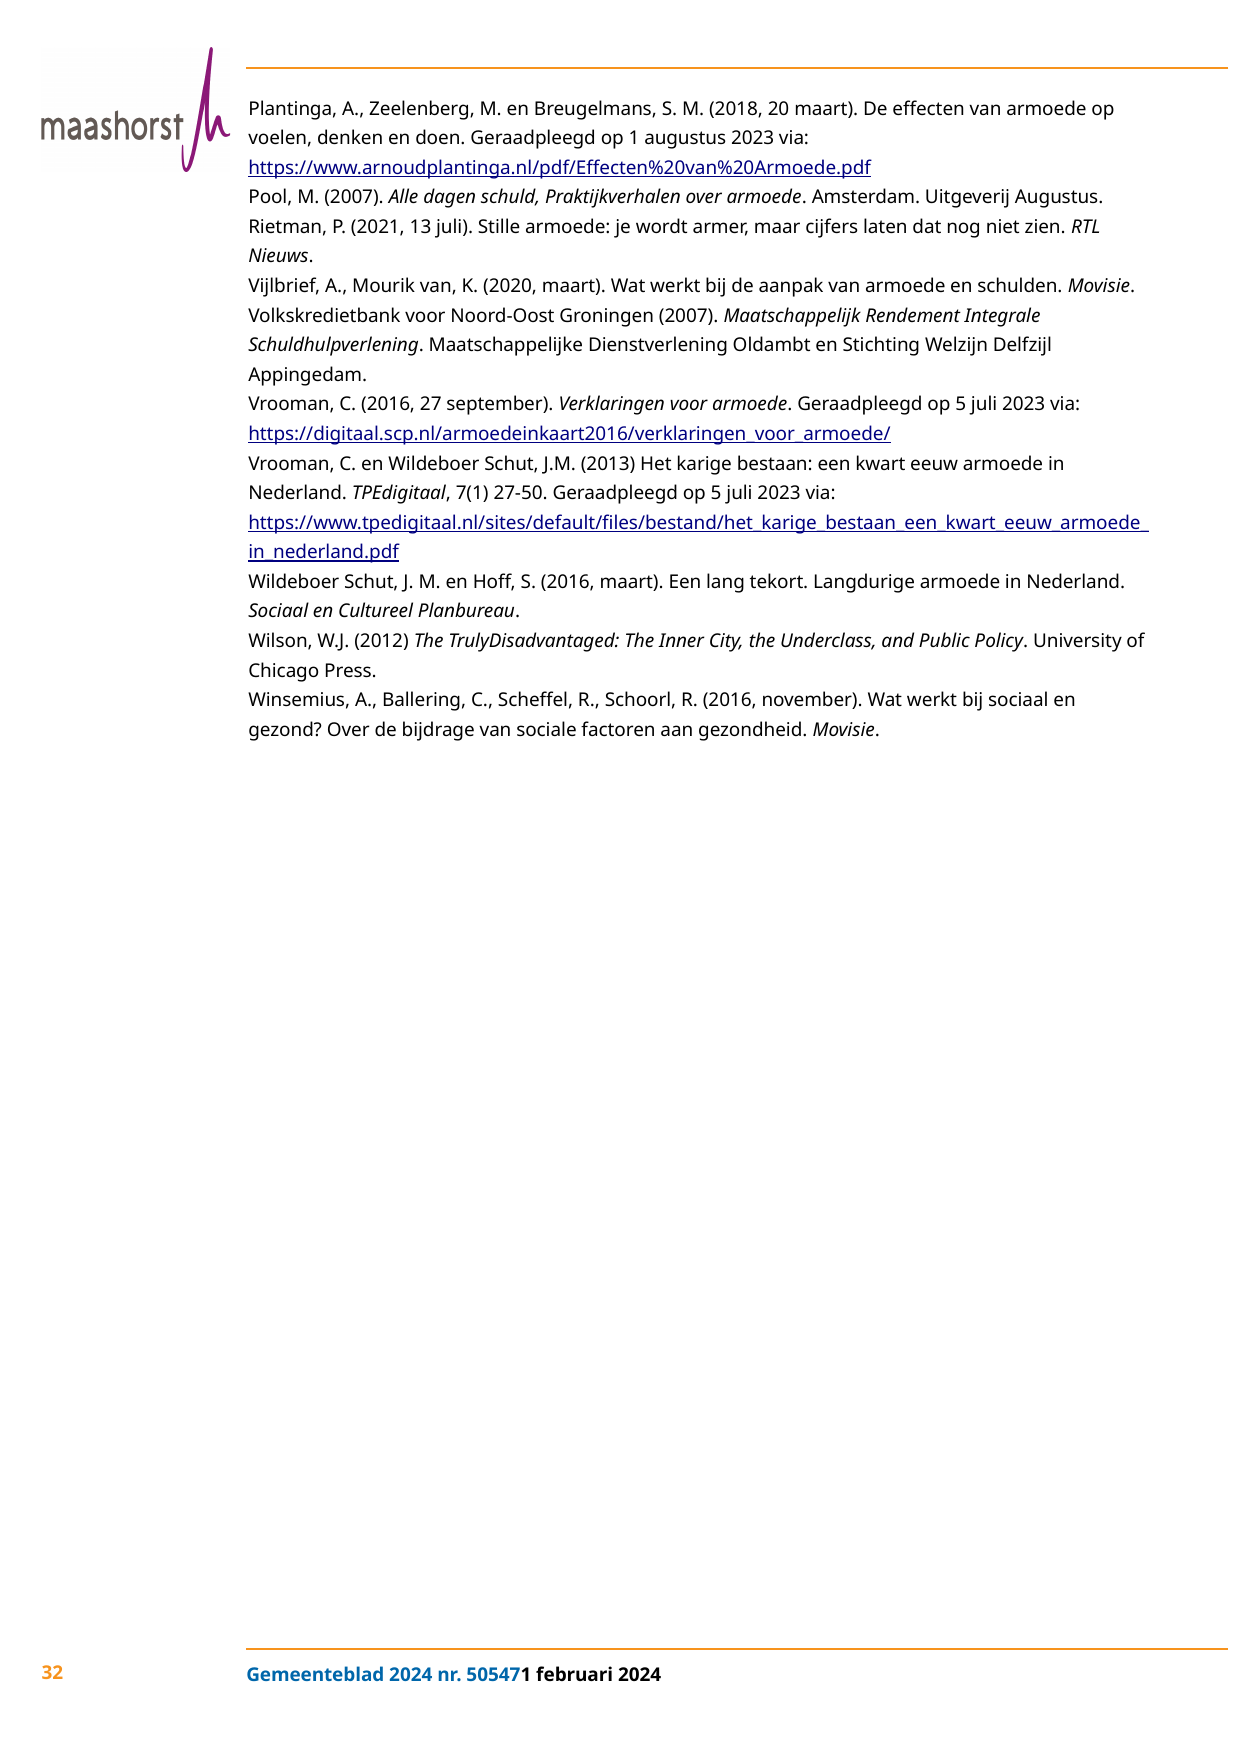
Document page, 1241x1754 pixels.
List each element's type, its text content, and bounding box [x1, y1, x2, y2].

text Vijlbrief, A., Mourik van, K. (2020, maart). Wat werkt bij de aanpak van armoede en schulden. Movisie. [248, 272, 1152, 298]
text Vrooman, C. (2016, 27 september). Verklaringen voor armoede. Geraadpleegd op 5 juli 2023 via: https://digitaal.scp.nl/armoedeinkaart2016/verklaringen_voor_armoede/ [248, 391, 1152, 446]
text Wilson, W.J. (2012) The TrulyDisadvantaged: The Inner City, the Underclass, and Public Policy. University of Chicago Press. [248, 627, 1152, 683]
text Winsemius, A., Ballering, C., Scheffel, R., Schoorl, R. (2016, november). Wat werkt bij sociaal en gezond? Over de bijdrage van sociale factoren aan gezondheid. Movisie. [248, 686, 1152, 742]
picture [41, 47, 231, 172]
text Volkskredietbank voor Noord-Oost Groningen (2007). Maatschappelijk Rendement Integrale Schuldhulpverlening. Maatschappelijke Dienstverlening Oldambt en Stichting Welzijn Delfzijl Appingedam. [248, 302, 1152, 387]
text Rietman, P. (2021, 13 juli). Stille armoede: je wordt armer, maar cijfers laten dat nog niet zien. RTL Nieuws. [248, 213, 1152, 268]
text Vrooman, C. en Wildeboer Schut, J.M. (2013) Het karige bestaan: een kwart eeuw armoede in Nederland. TPEdigitaal, 7(1) 27-50. Geraadpleegd op 5 juli 2023 via: https://www.tpedigitaal.nl/sites/default/files/bestand/het_karige_bestaan_een_kwart_eeuw_armoede_in_nederland.pdf [248, 450, 1152, 564]
text Pool, M. (2007). Alle dagen schuld, Praktijkverhalen over armoede. Amsterdam. Uitgeverij Augustus. [248, 183, 1152, 209]
text Wildeboer Schut, J. M. en Hoff, S. (2016, maart). Een lang tekort. Langdurige armoede in Nederland. Sociaal en Cultureel Planbureau. [248, 568, 1152, 623]
text Plantinga, A., Zeelenberg, M. en Breugelmans, S. M. (2018, 20 maart). De effecten van armoede op voelen, denken en doen. Geraadpleegd op 1 augustus 2023 via: https://www.arnoudplantinga.nl/pdf/Effecten%20van%20Armoede.pdf [248, 95, 1152, 180]
